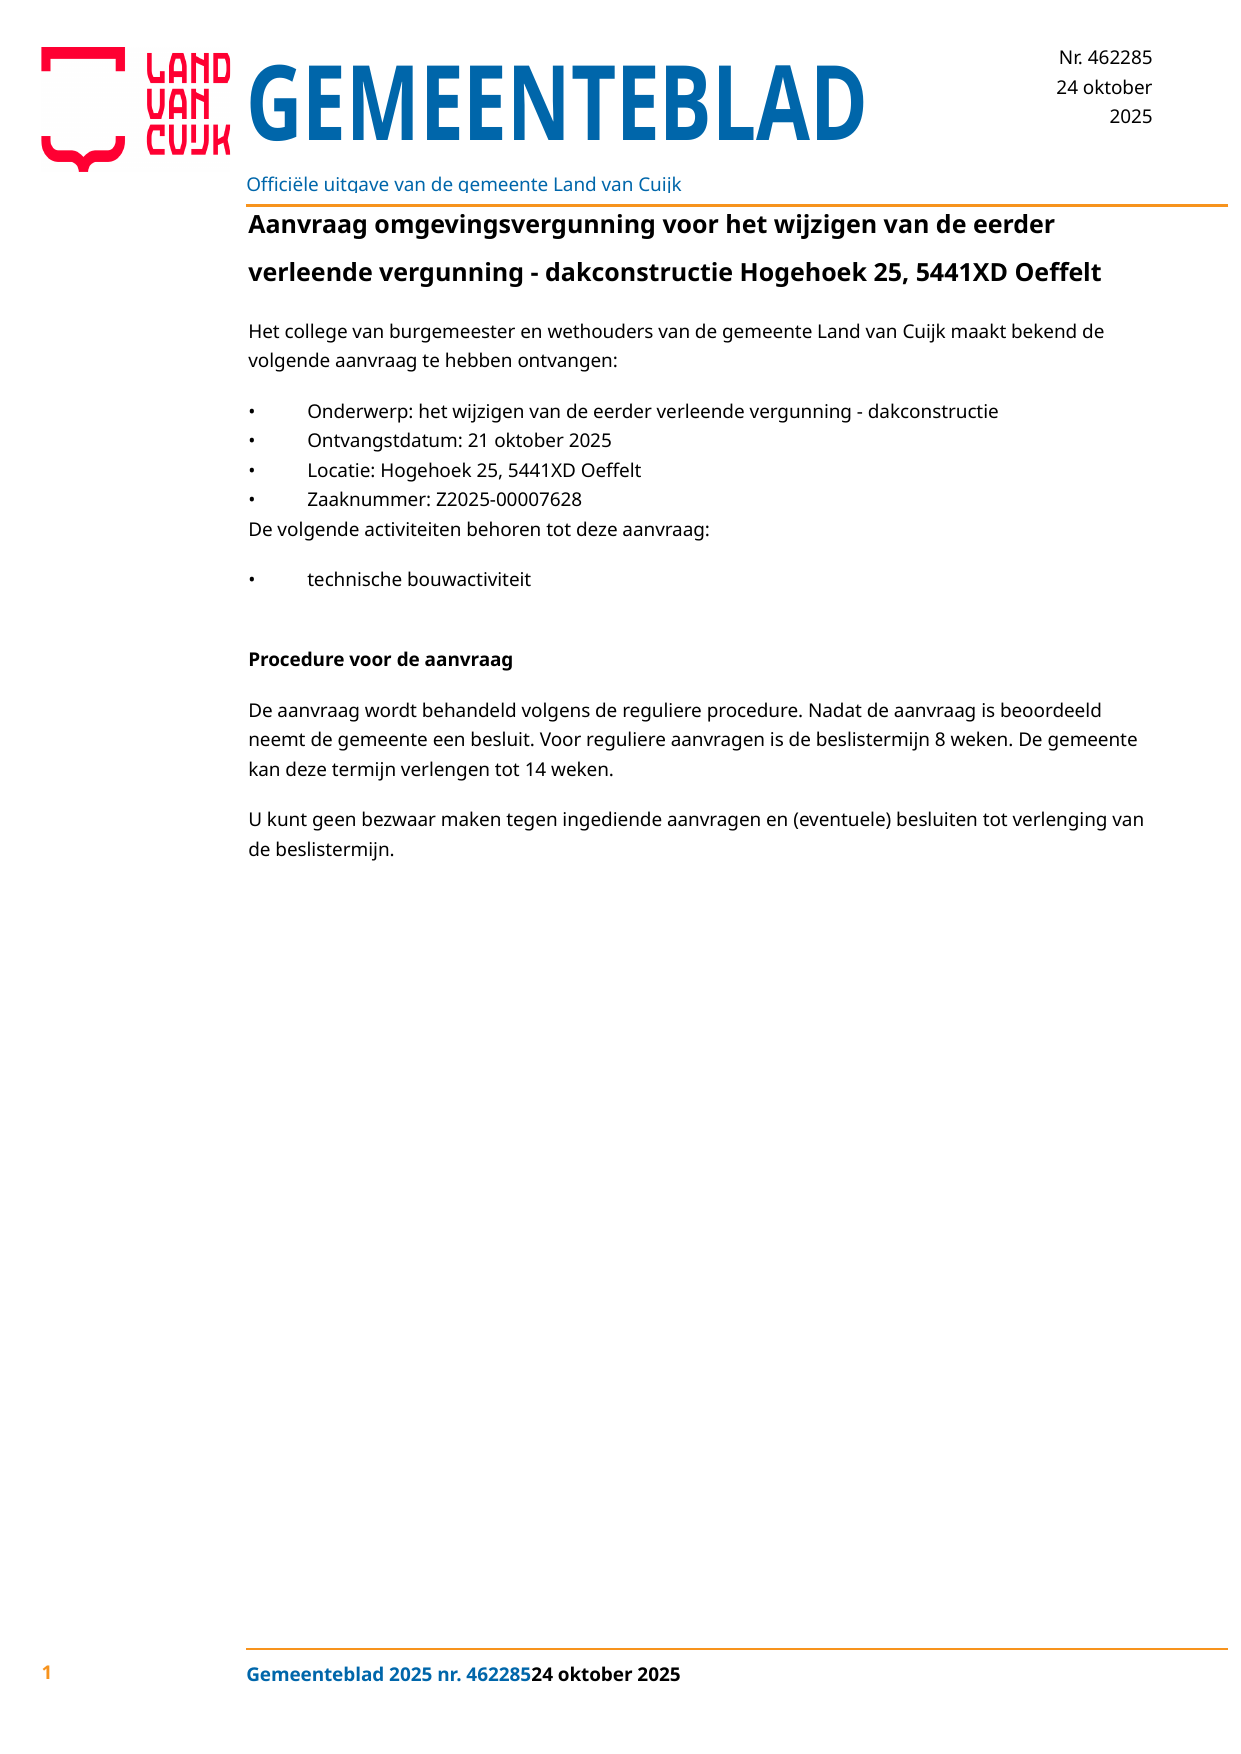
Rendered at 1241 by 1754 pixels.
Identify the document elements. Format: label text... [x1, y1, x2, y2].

list Ontvangstdatum: 21 oktober 2025 [248, 427, 1152, 453]
text U kunt geen bezwaar maken tegen ingediende aanvragen en (eventuele) besluiten tot verlenging van de beslistermijn. [248, 807, 1152, 862]
list Zaaknummer: Z2025-00007628 [248, 487, 1152, 512]
list Locatie: Hogehoek 25, 5441XD Oeffelt [248, 457, 1152, 483]
picture [41, 47, 231, 172]
text Procedure voor de aanvraag [248, 647, 1152, 672]
text De aanvraag wordt behandeld volgens de reguliere procedure. Nadat de aanvraag is beoordeeld neemt de gemeente een besluit. Voor reguliere aanvragen is de beslistermijn 8 weken. De gemeente kan deze termijn verlengen tot 14 weken. [248, 697, 1152, 782]
list technische bouwactiviteit [248, 567, 1152, 592]
text Het college van burgemeester en wethouders van de gemeente Land van Cuijk maakt bekend de volgende aanvraag te hebben ontvangen: [248, 318, 1152, 373]
list Onderwerp: het wijzigen van de eerder verleende vergunning - dakconstructie [248, 398, 1152, 424]
text De volgende activiteiten behoren tot deze aanvraag: [248, 516, 1152, 542]
text Aanvraag omgevingsvergunning voor het wijzigen van de eerder verleende vergunning - dakconstructie Hogehoek 25, 5441XD Oeffelt [248, 207, 1152, 288]
